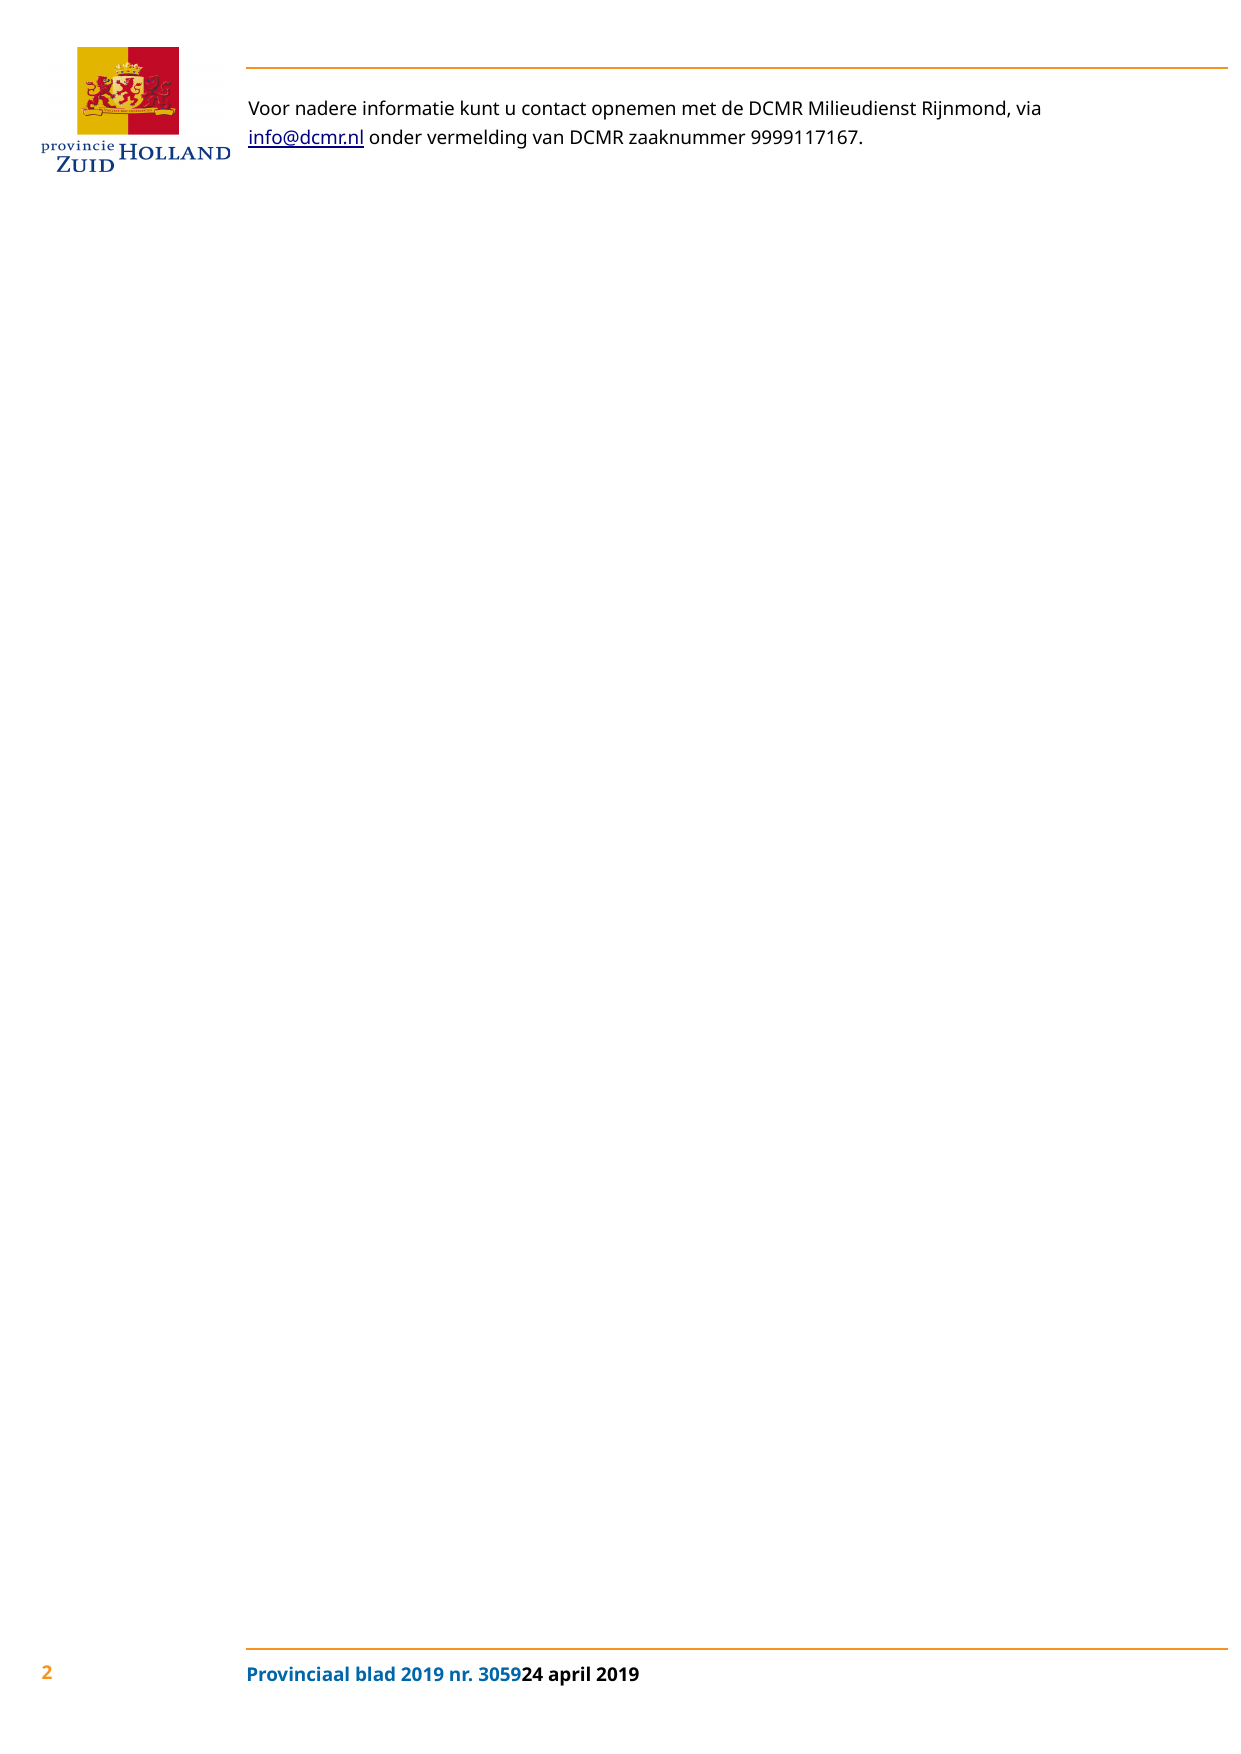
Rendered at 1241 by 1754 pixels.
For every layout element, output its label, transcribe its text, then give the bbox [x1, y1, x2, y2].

picture [41, 47, 231, 172]
text Voor nadere informatie kunt u contact opnemen met de DCMR Milieudienst Rijnmond, via info@dcmr.nl onder vermelding van DCMR zaaknummer 9999117167. [248, 95, 1152, 150]
